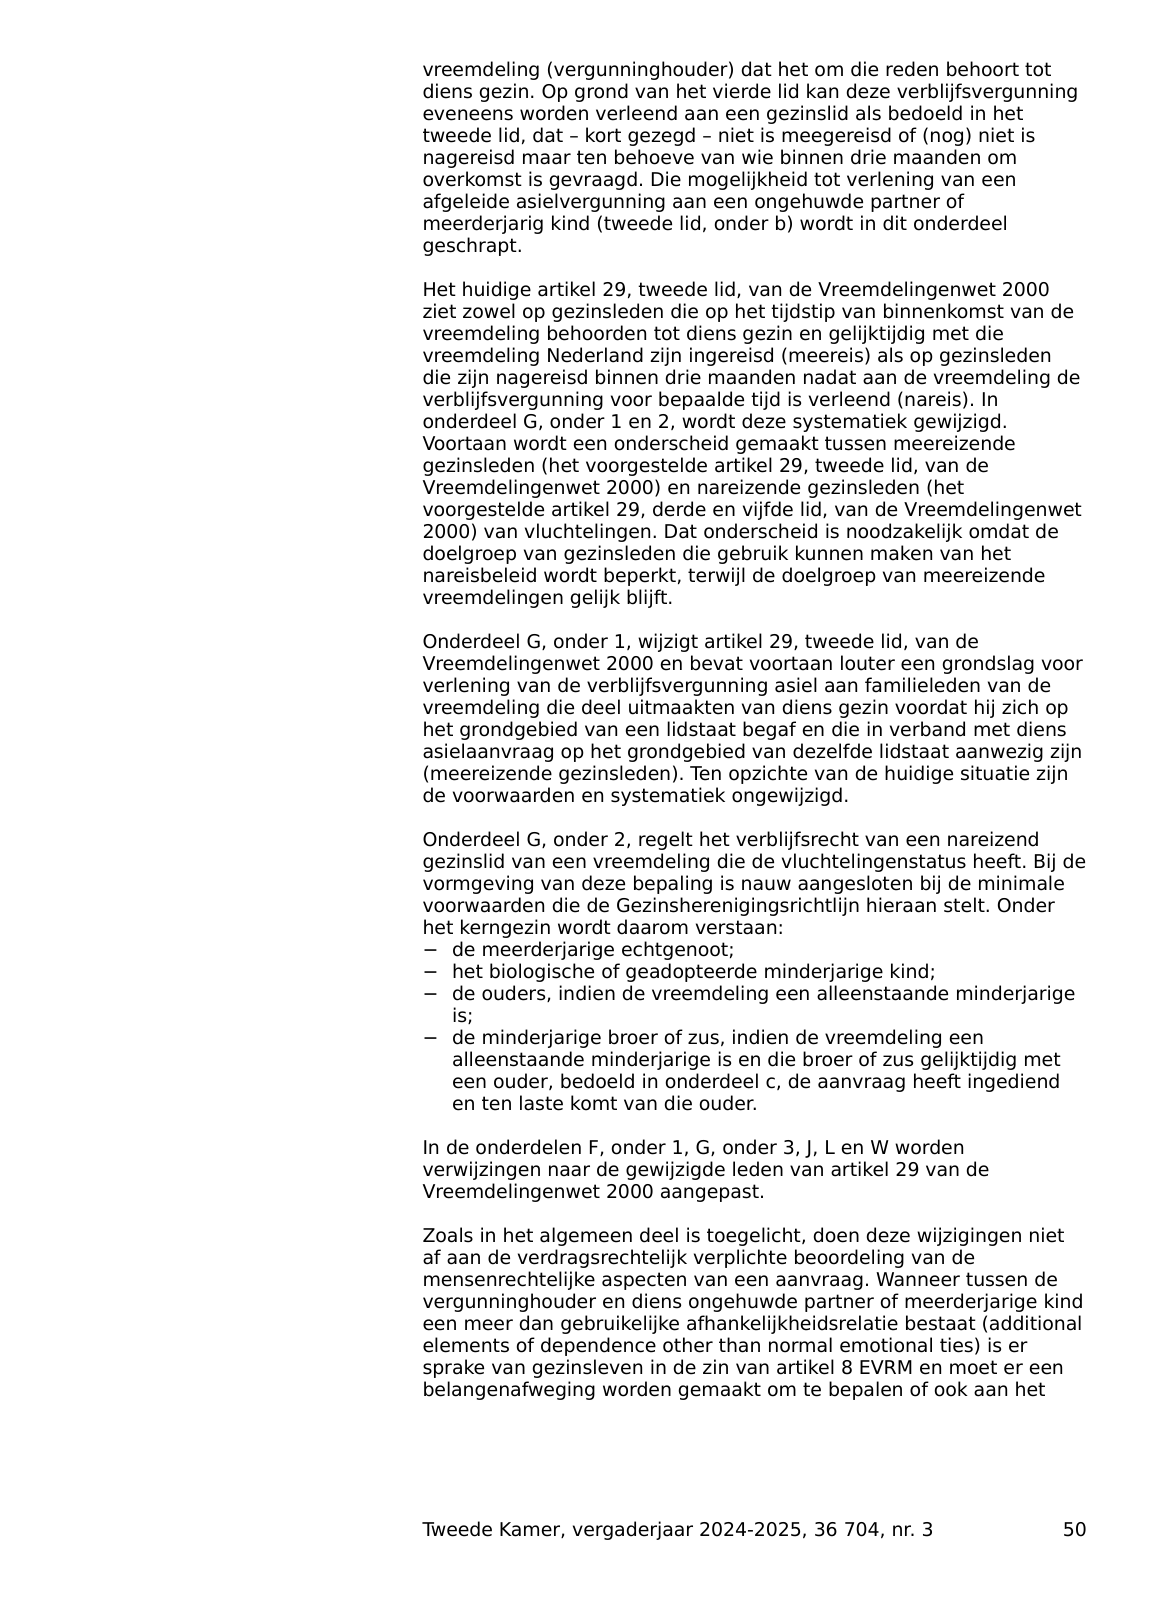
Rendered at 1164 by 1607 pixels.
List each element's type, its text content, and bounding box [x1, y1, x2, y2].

text Zoals in het algemeen deel is toegelicht, doen deze wijzigingen niet af aan de verdragsrechtelijk verplichte beoordeling van de mensenrechtelijke aspecten van een aanvraag. Wanneer tussen de vergunninghouder en diens ongehuwde partner of meerderjarige kind een meer dan gebruikelijke afhankelijkheidsrelatie bestaat (additional elements of dependence other than normal emotional ties) is er sprake van gezinsleven in de zin van artikel 8 EVRM en moet er een belangenafweging worden gemaakt om te bepalen of ook aan het [422, 1225, 1087, 1401]
text Het huidige artikel 29, tweede lid, van de Vreemdelingenwet 2000 ziet zowel op gezinsleden die op het tijdstip van binnenkomst van de vreemdeling behoorden tot diens gezin en gelijktijdig met die vreemdeling Nederland zijn ingereisd (meereis) als op gezinsleden die zijn nagereisd binnen drie maanden nadat aan de vreemdeling de verblijfsvergunning voor bepaalde tijd is verleend (nareis). In onderdeel G, onder 1 en 2, wordt deze systematiek gewijzigd. Voortaan wordt een onderscheid gemaakt tussen meereizende gezinsleden (het voorgestelde artikel 29, tweede lid, van de Vreemdelingenwet 2000) en nareizende gezinsleden (het voorgestelde artikel 29, derde en vijfde lid, van de Vreemdelingenwet 2000) van vluchtelingen. Dat onderscheid is noodzakelijk omdat de doelgroep van gezinsleden die gebruik kunnen maken van het nareisbeleid wordt beperkt, terwijl de doelgroep van meereizende vreemdelingen gelijk blijft. [422, 279, 1087, 609]
text − de minderjarige broer of zus, indien de vreemdeling een alleenstaande minderjarige is en die broer of zus gelijktijdig met een ouder, bedoeld in onderdeel c, de aanvraag heeft ingediend en ten laste komt van die ouder. [422, 1027, 1087, 1115]
text Onderdeel G, onder 2, regelt het verblijfsrecht van een nareizend gezinslid van een vreemdeling die de vluchtelingenstatus heeft. Bij de vormgeving van deze bepaling is nauw aangesloten bij de minimale voorwaarden die de Gezinsherenigingsrichtlijn hieraan stelt. Onder het kerngezin wordt daarom verstaan: [422, 829, 1087, 939]
text In de onderdelen F, onder 1, G, onder 3, J, L en W worden verwijzingen naar de gewijzigde leden van artikel 29 van de Vreemdelingenwet 2000 aangepast. [422, 1137, 1087, 1203]
text − het biologische of geadopteerde minderjarige kind; [422, 961, 1087, 983]
text vreemdeling (vergunninghouder) dat het om die reden behoort tot diens gezin. Op grond van het vierde lid kan deze verblijfsvergunning eveneens worden verleend aan een gezinslid als bedoeld in het tweede lid, dat – kort gezegd – niet is meegereisd of (nog) niet is nagereisd maar ten behoeve van wie binnen drie maanden om overkomst is gevraagd. Die mogelijkheid tot verlening van een afgeleide asielvergunning aan een ongehuwde partner of meerderjarig kind (tweede lid, onder b) wordt in dit onderdeel geschrapt. [422, 59, 1087, 257]
text − de ouders, indien de vreemdeling een alleenstaande minderjarige is; [422, 983, 1087, 1027]
text Onderdeel G, onder 1, wijzigt artikel 29, tweede lid, van de Vreemdelingenwet 2000 en bevat voortaan louter een grondslag voor verlening van de verblijfsvergunning asiel aan familieleden van de vreemdeling die deel uitmaakten van diens gezin voordat hij zich op het grondgebied van een lidstaat begaf en die in verband met diens asielaanvraag op het grondgebied van dezelfde lidstaat aanwezig zijn (meereizende gezinsleden). Ten opzichte van de huidige situatie zijn de voorwaarden en systematiek ongewijzigd. [422, 631, 1087, 807]
text − de meerderjarige echtgenoot; [422, 939, 1087, 961]
